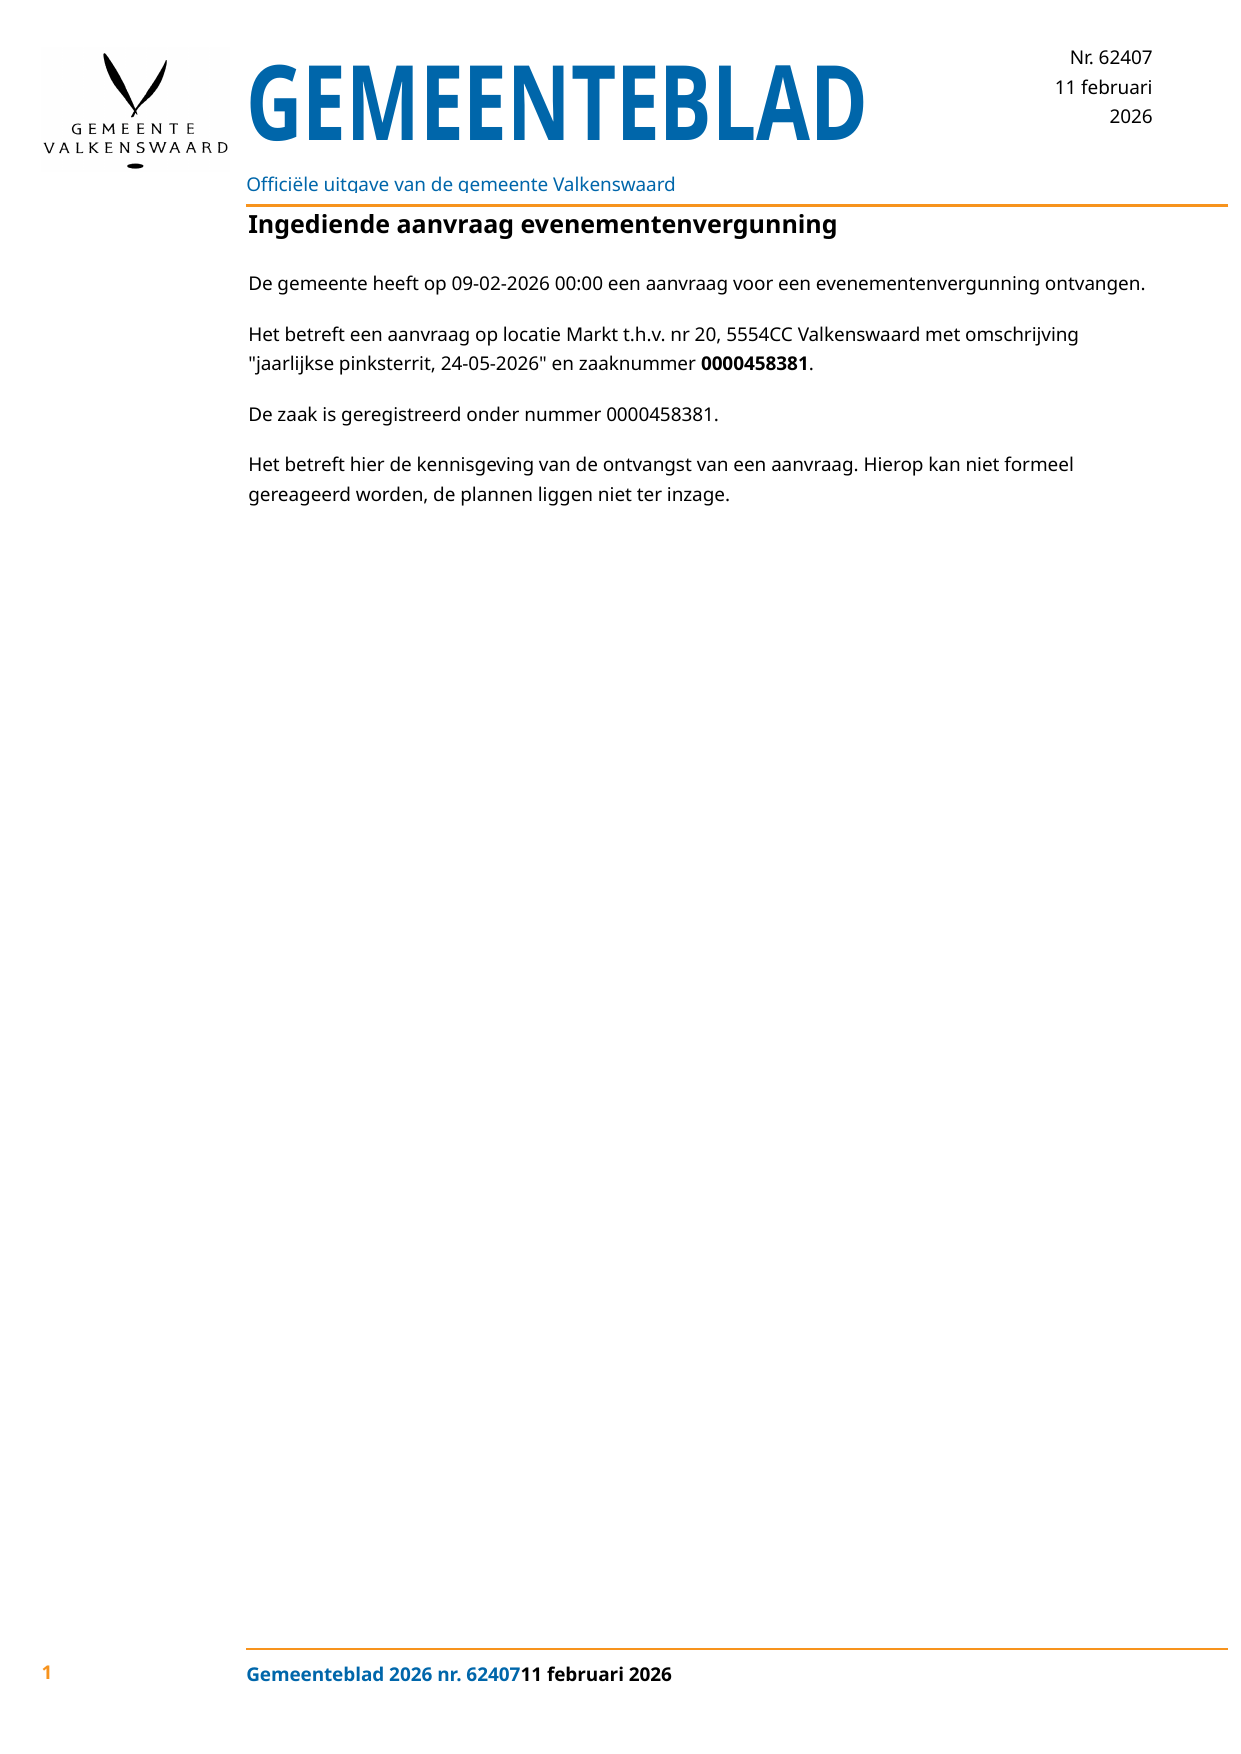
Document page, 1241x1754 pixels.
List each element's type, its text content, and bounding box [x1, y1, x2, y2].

text Het betreft een aanvraag op locatie Markt t.h.v. nr 20, 5554CC Valkenswaard met omschrijving "jaarlijkse pinksterrit, 24-05-2026" en zaaknummer 0000458381. [248, 321, 1152, 376]
picture [41, 47, 231, 172]
text De zaak is geregistreerd onder nummer 0000458381. [248, 401, 1152, 426]
text Het betreft hier de kennisgeving van de ontvangst van een aanvraag. Hierop kan niet formeel gereageerd worden, de plannen liggen niet ter inzage. [248, 451, 1152, 506]
text De gemeente heeft op 09-02-2026 00:00 een aanvraag voor een evenementenvergunning ontvangen. [248, 270, 1152, 296]
text Ingediende aanvraag evenementenvergunning [248, 207, 1152, 241]
